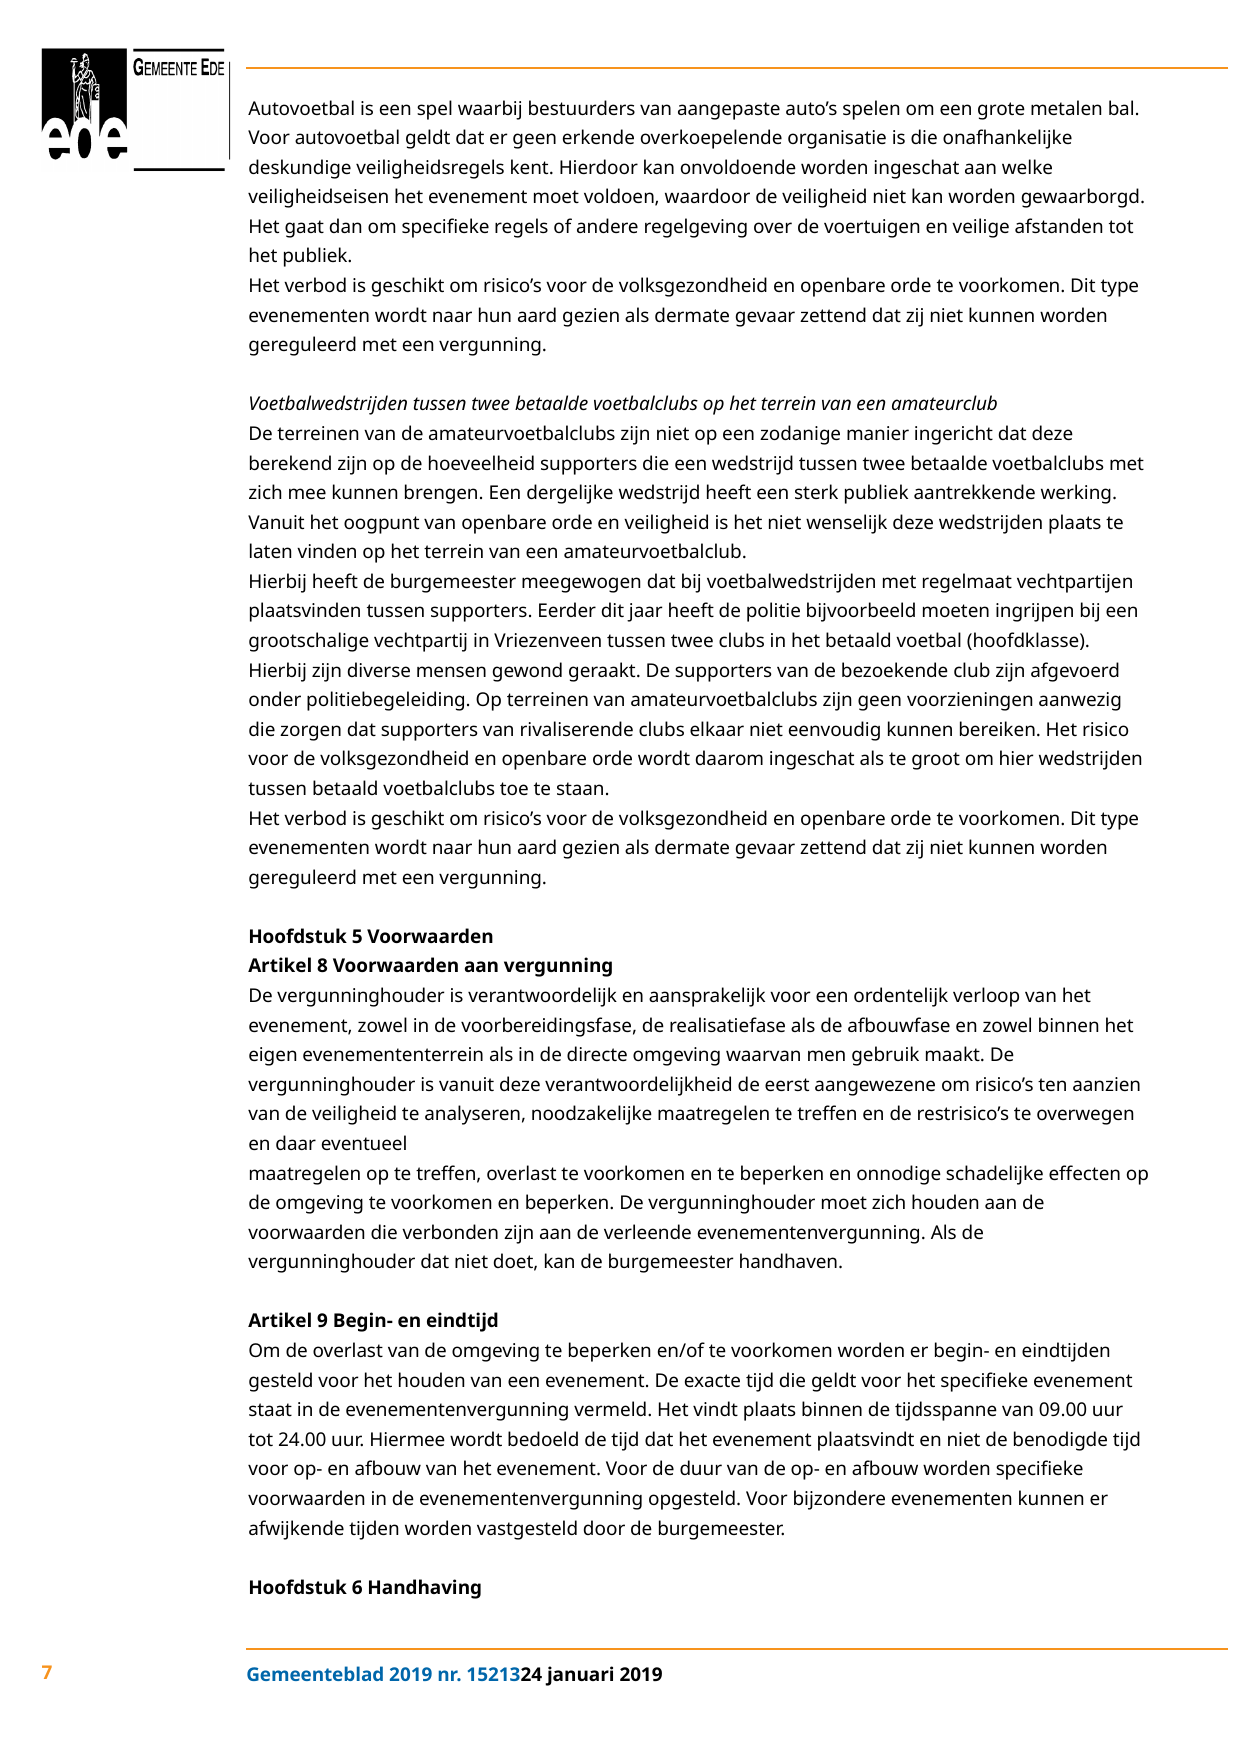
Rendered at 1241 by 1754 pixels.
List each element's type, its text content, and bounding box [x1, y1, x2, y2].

text De vergunninghouder is verantwoordelijk en aansprakelijk voor een ordentelijk verloop van het evenement, zowel in de voorbereidingsfase, de realisatiefase als de afbouwfase en zowel binnen het eigen evenemententerrein als in de directe omgeving waarvan men gebruik maakt. De vergunninghouder is vanuit deze verantwoordelijkheid de eerst aangewezene om risico’s ten aanzien van de veiligheid te analyseren, noodzakelijke maatregelen te treffen en de restrisico’s te overwegen en daar eventueel [248, 982, 1152, 1156]
text Voetbalwedstrijden tussen twee betaalde voetbalclubs op het terrein van een amateurclub [248, 391, 1152, 416]
text Autovoetbal is een spel waarbij bestuurders van aangepaste auto’s spelen om een grote metalen bal. Voor autovoetbal geldt dat er geen erkende overkoepelende organisatie is die onafhankelijke deskundige veiligheidsregels kent. Hierdoor kan onvoldoende worden ingeschat aan welke veiligheidseisen het evenement moet voldoen, waardoor de veiligheid niet kan worden gewaarborgd. Het gaat dan om specifieke regels of andere regelgeving over de voertuigen en veilige afstanden tot het publiek. [248, 95, 1152, 268]
text Hoofdstuk 5 Voorwaarden [248, 923, 1152, 949]
text Het verbod is geschikt om risico’s voor de volksgezondheid en openbare orde te voorkomen. Dit type evenementen wordt naar hun aard gezien als dermate gevaar zettend dat zij niet kunnen worden gereguleerd met een vergunning. [248, 272, 1152, 357]
picture [41, 47, 231, 172]
text Het verbod is geschikt om risico’s voor de volksgezondheid en openbare orde te voorkomen. Dit type evenementen wordt naar hun aard gezien als dermate gevaar zettend dat zij niet kunnen worden gereguleerd met een vergunning. [248, 805, 1152, 890]
text maatregelen op te treffen, overlast te voorkomen en te beperken en onnodige schadelijke effecten op de omgeving te voorkomen en beperken. De vergunninghouder moet zich houden aan de voorwaarden die verbonden zijn aan de verleende evenementenvergunning. Als de vergunninghouder dat niet doet, kan de burgemeester handhaven. [248, 1160, 1152, 1274]
text Om de overlast van de omgeving te beperken en/of te voorkomen worden er begin- en eindtijden gesteld voor het houden van een evenement. De exacte tijd die geldt voor het specifieke evenement staat in de evenementenvergunning vermeld. Het vindt plaats binnen de tijdsspanne van 09.00 uur tot 24.00 uur. Hiermee wordt bedoeld de tijd dat het evenement plaatsvindt en niet de benodigde tijd voor op- en afbouw van het evenement. Voor de duur van de op- en afbouw worden specifieke voorwaarden in de evenementenvergunning opgesteld. Voor bijzondere evenementen kunnen er afwijkende tijden worden vastgesteld door de burgemeester. [248, 1337, 1152, 1541]
text Hoofdstuk 6 Handhaving [248, 1574, 1152, 1600]
text Artikel 8 Voorwaarden aan vergunning [248, 953, 1152, 978]
text Hierbij heeft de burgemeester meegewogen dat bij voetbalwedstrijden met regelmaat vechtpartijen plaatsvinden tussen supporters. Eerder dit jaar heeft de politie bijvoorbeeld moeten ingrijpen bij een grootschalige vechtpartij in Vriezenveen tussen twee clubs in het betaald voetbal (hoofdklasse). Hierbij zijn diverse mensen gewond geraakt. De supporters van de bezoekende club zijn afgevoerd onder politiebegeleiding. Op terreinen van amateurvoetbalclubs zijn geen voorzieningen aanwezig die zorgen dat supporters van rivaliserende clubs elkaar niet eenvoudig kunnen bereiken. Het risico voor de volksgezondheid en openbare orde wordt daarom ingeschat als te groot om hier wedstrijden tussen betaald voetbalclubs toe te staan. [248, 568, 1152, 801]
text De terreinen van de amateurvoetbalclubs zijn niet op een zodanige manier ingericht dat deze berekend zijn op de hoeveelheid supporters die een wedstrijd tussen twee betaalde voetbalclubs met zich mee kunnen brengen. Een dergelijke wedstrijd heeft een sterk publiek aantrekkende werking. Vanuit het oogpunt van openbare orde en veiligheid is het niet wenselijk deze wedstrijden plaats te laten vinden op het terrein van een amateurvoetbalclub. [248, 420, 1152, 564]
text Artikel 9 Begin- en eindtijd [248, 1308, 1152, 1333]
